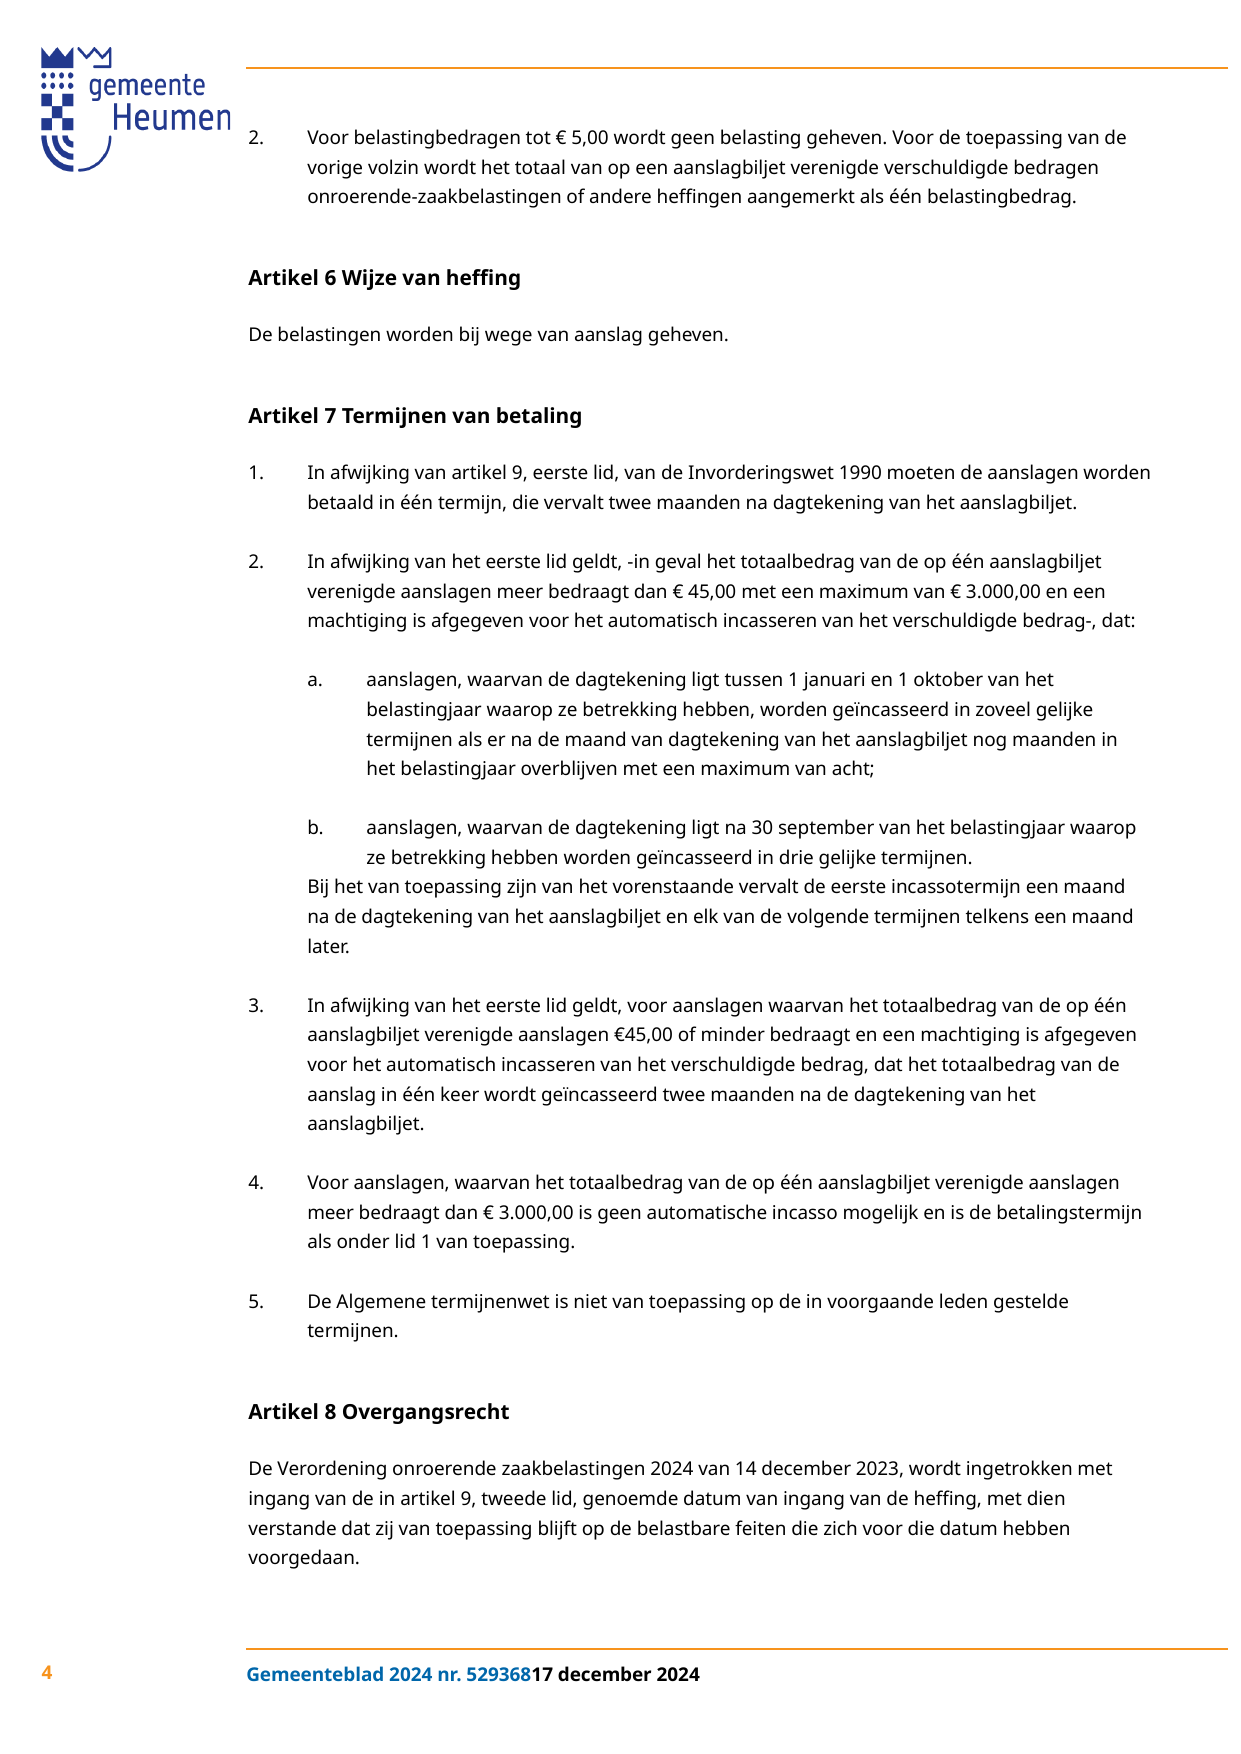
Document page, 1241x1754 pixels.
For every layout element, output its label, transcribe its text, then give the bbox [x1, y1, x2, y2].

list De Algemene termijnenwet is niet van toepassing op de in voorgaande leden gestelde termijnen. [248, 1288, 1152, 1343]
text De belastingen worden bij wege van aanslag geheven. [248, 322, 1152, 347]
picture [41, 47, 231, 172]
list aanslagen, waarvan de dagtekening ligt tussen 1 januari en 1 oktober van het belastingjaar waarop ze betrekking hebben, worden geïncasseerd in zoveel gelijke termijnen als er na de maand van dagtekening van het aanslagbiljet nog maanden in het belastingjaar overblijven met een maximum van acht; [307, 667, 1152, 781]
list Voor aanslagen, waarvan het totaalbedrag van de op één aanslagbiljet verenigde aanslagen meer bedraagt dan € 3.000,00 is geen automatische incasso mogelijk en is de betalingstermijn als onder lid 1 van toepassing. [248, 1169, 1152, 1254]
text De Verordening onroerende zaakbelastingen 2024 van 14 december 2023, wordt ingetrokken met ingang van de in artikel 9, tweede lid, genoemde datum van ingang van de heffing, met dien verstande dat zij van toepassing blijft op de belastbare feiten die zich voor die datum hebben voorgedaan. [248, 1456, 1152, 1570]
list In afwijking van het eerste lid geldt, -in geval het totaalbedrag van de op één aanslagbiljet verenigde aanslagen meer bedraagt dan € 45,00 met een maximum van € 3.000,00 en een machtiging is afgegeven voor het automatisch incasseren van het verschuldigde bedrag-, dat: [248, 548, 1152, 633]
list Voor belastingbedragen tot € 5,00 wordt geen belasting geheven. Voor de toepassing van de vorige volzin wordt het totaal van op een aanslagbiljet verenigde verschuldigde bedragen onroerende-zaakbelastingen of andere heffingen aangemerkt als één belastingbedrag. [248, 124, 1152, 209]
list In afwijking van het eerste lid geldt, voor aanslagen waarvan het totaalbedrag van de op één aanslagbiljet verenigde aanslagen €45,00 of minder bedraagt en een machtiging is afgegeven voor het automatisch incasseren van het verschuldigde bedrag, dat het totaalbedrag van de aanslag in één keer wordt geïncasseerd twee maanden na de dagtekening van het aanslagbiljet. [248, 992, 1152, 1136]
text Artikel 8 Overgangsrecht [248, 1397, 1152, 1426]
list Bij het van toepassing zijn van het vorenstaande vervalt de eerste incassotermijn een maand na de dagtekening van het aanslagbiljet en elk van de volgende termijnen telkens een maand later. [248, 874, 1152, 959]
list aanslagen, waarvan de dagtekening ligt na 30 september van het belastingjaar waarop ze betrekking hebben worden geïncasseerd in drie gelijke termijnen. [307, 814, 1152, 870]
list In afwijking van artikel 9, eerste lid, van de Invorderingswet 1990 moeten de aanslagen worden betaald in één termijn, die vervalt twee maanden na dagtekening van het aanslagbiljet. [248, 459, 1152, 515]
text Artikel 7 Termijnen van betaling [248, 402, 1152, 430]
text Artikel 6 Wijze van heffing [248, 263, 1152, 292]
